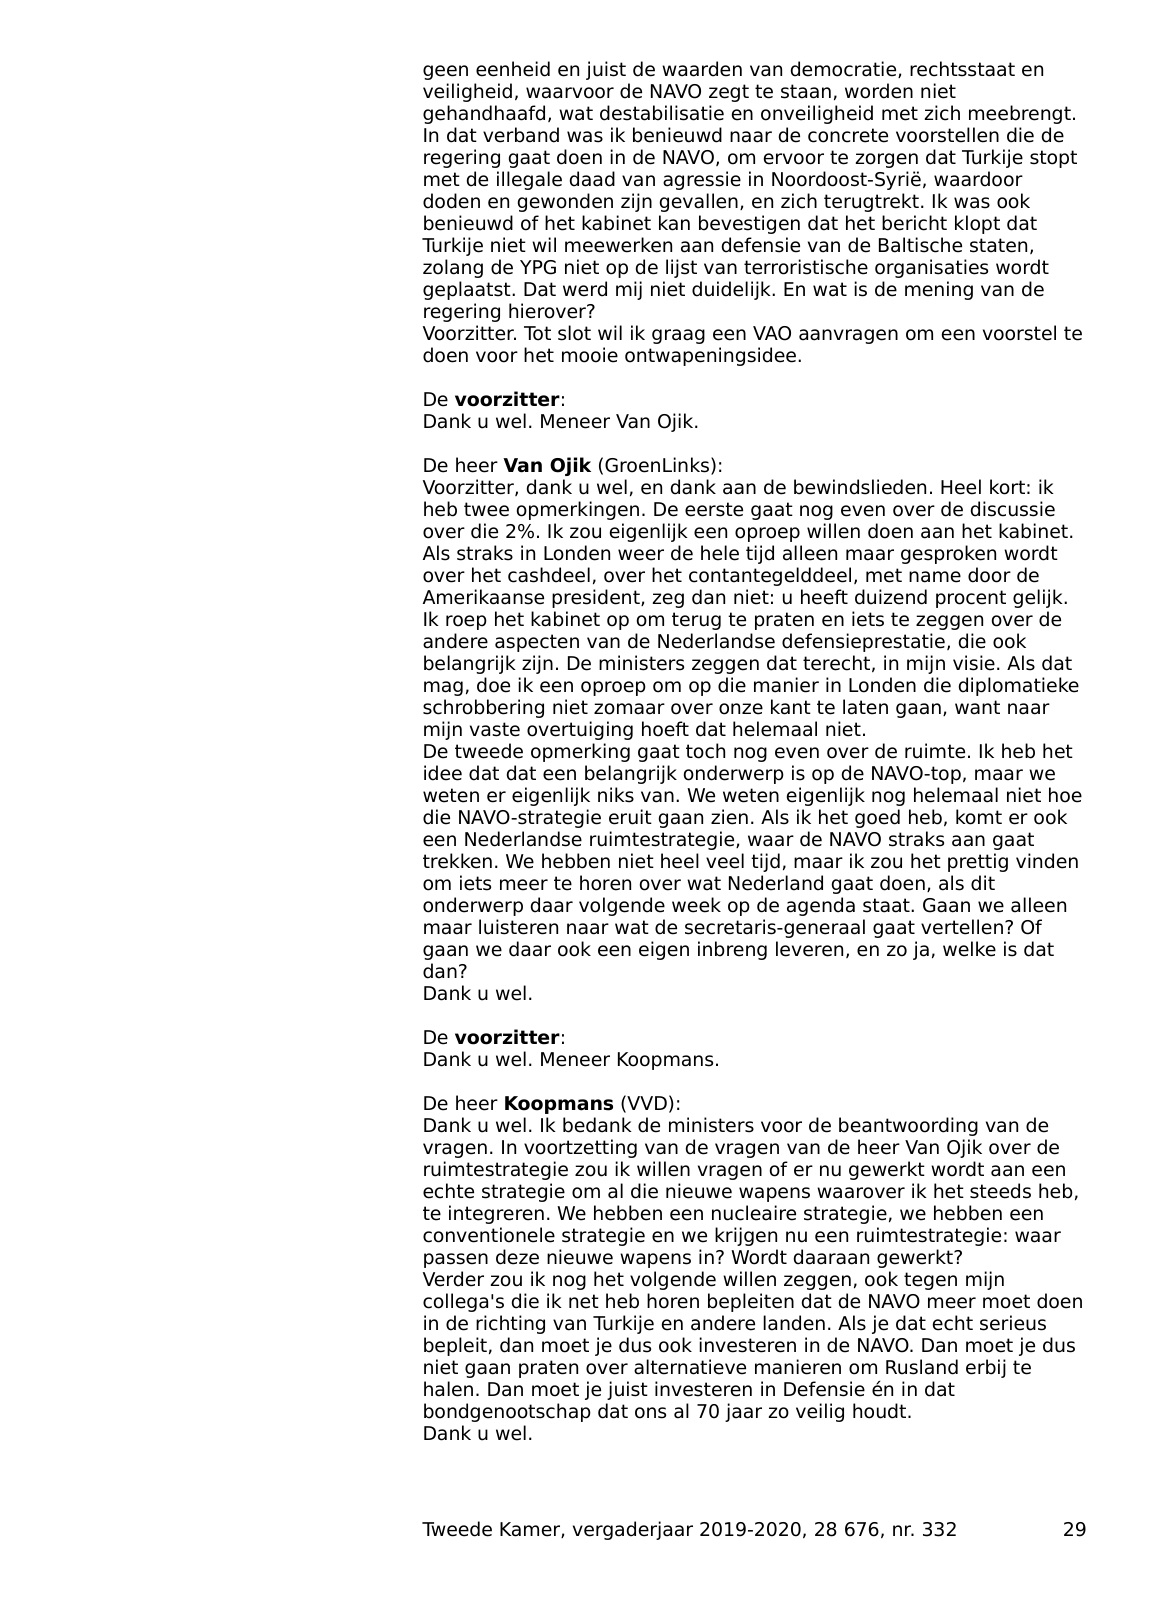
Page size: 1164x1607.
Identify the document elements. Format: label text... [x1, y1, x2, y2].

text De heer Van Ojik (GroenLinks): [422, 455, 1087, 477]
text Verder zou ik nog het volgende willen zeggen, ook tegen mijn collega's die ik net heb horen bepleiten dat de NAVO meer moet doen in de richting van Turkije en andere landen. Als je dat echt serieus bepleit, dan moet je dus ook investeren in de NAVO. Dan moet je dus niet gaan praten over alternatieve manieren om Rusland erbij te halen. Dan moet je juist investeren in Defensie én in dat bondgenootschap dat ons al 70 jaar zo veilig houdt. [422, 1269, 1087, 1423]
text geen eenheid en juist de waarden van democratie, rechtsstaat en veiligheid, waarvoor de NAVO zegt te staan, worden niet gehandhaafd, wat destabilisatie en onveiligheid met zich meebrengt. In dat verband was ik benieuwd naar de concrete voorstellen die de regering gaat doen in de NAVO, om ervoor te zorgen dat Turkije stopt met de illegale daad van agressie in Noordoost-Syrië, waardoor doden en gewonden zijn gevallen, en zich terugtrekt. Ik was ook benieuwd of het kabinet kan bevestigen dat het bericht klopt dat Turkije niet wil meewerken aan defensie van de Baltische staten, zolang de YPG niet op de lijst van terroristische organisaties wordt geplaatst. Dat werd mij niet duidelijk. En wat is de mening van de regering hierover? [422, 59, 1087, 323]
text De voorzitter: [422, 389, 1087, 411]
text Voorzitter. Tot slot wil ik graag een VAO aanvragen om een voorstel te doen voor het mooie ontwapeningsidee. [422, 323, 1087, 367]
text De tweede opmerking gaat toch nog even over de ruimte. Ik heb het idee dat dat een belangrijk onderwerp is op de NAVO-top, maar we weten er eigenlijk niks van. We weten eigenlijk nog helemaal niet hoe die NAVO-strategie eruit gaan zien. Als ik het goed heb, komt er ook een Nederlandse ruimtestrategie, waar de NAVO straks aan gaat trekken. We hebben niet heel veel tijd, maar ik zou het prettig vinden om iets meer te horen over wat Nederland gaat doen, als dit onderwerp daar volgende week op de agenda staat. Gaan we alleen maar luisteren naar wat de secretaris-generaal gaat vertellen? Of gaan we daar ook een eigen inbreng leveren, en zo ja, welke is dat dan? [422, 741, 1087, 983]
text Dank u wel. Meneer Van Ojik. [422, 411, 1087, 433]
text De heer Koopmans (VVD): [422, 1093, 1087, 1115]
text Dank u wel. Ik bedank de ministers voor de beantwoording van de vragen. In voortzetting van de vragen van de heer Van Ojik over de ruimtestrategie zou ik willen vragen of er nu gewerkt wordt aan een echte strategie om al die nieuwe wapens waarover ik het steeds heb, te integreren. We hebben een nucleaire strategie, we hebben een conventionele strategie en we krijgen nu een ruimtestrategie: waar passen deze nieuwe wapens in? Wordt daaraan gewerkt? [422, 1115, 1087, 1269]
text Dank u wel. [422, 983, 1087, 1004]
text Voorzitter, dank u wel, en dank aan de bewindslieden. Heel kort: ik heb twee opmerkingen. De eerste gaat nog even over de discussie over die 2%. Ik zou eigenlijk een oproep willen doen aan het kabinet. Als straks in Londen weer de hele tijd alleen maar gesproken wordt over het cashdeel, over het contantegelddeel, met name door de Amerikaanse president, zeg dan niet: u heeft duizend procent gelijk. Ik roep het kabinet op om terug te praten en iets te zeggen over de andere aspecten van de Nederlandse defensieprestatie, die ook belangrijk zijn. De ministers zeggen dat terecht, in mijn visie. Als dat mag, doe ik een oproep om op die manier in Londen die diplomatieke schrobbering niet zomaar over onze kant te laten gaan, want naar mijn vaste overtuiging hoeft dat helemaal niet. [422, 477, 1087, 741]
text De voorzitter: [422, 1027, 1087, 1049]
text Dank u wel. [422, 1423, 1087, 1444]
text Dank u wel. Meneer Koopmans. [422, 1049, 1087, 1071]
